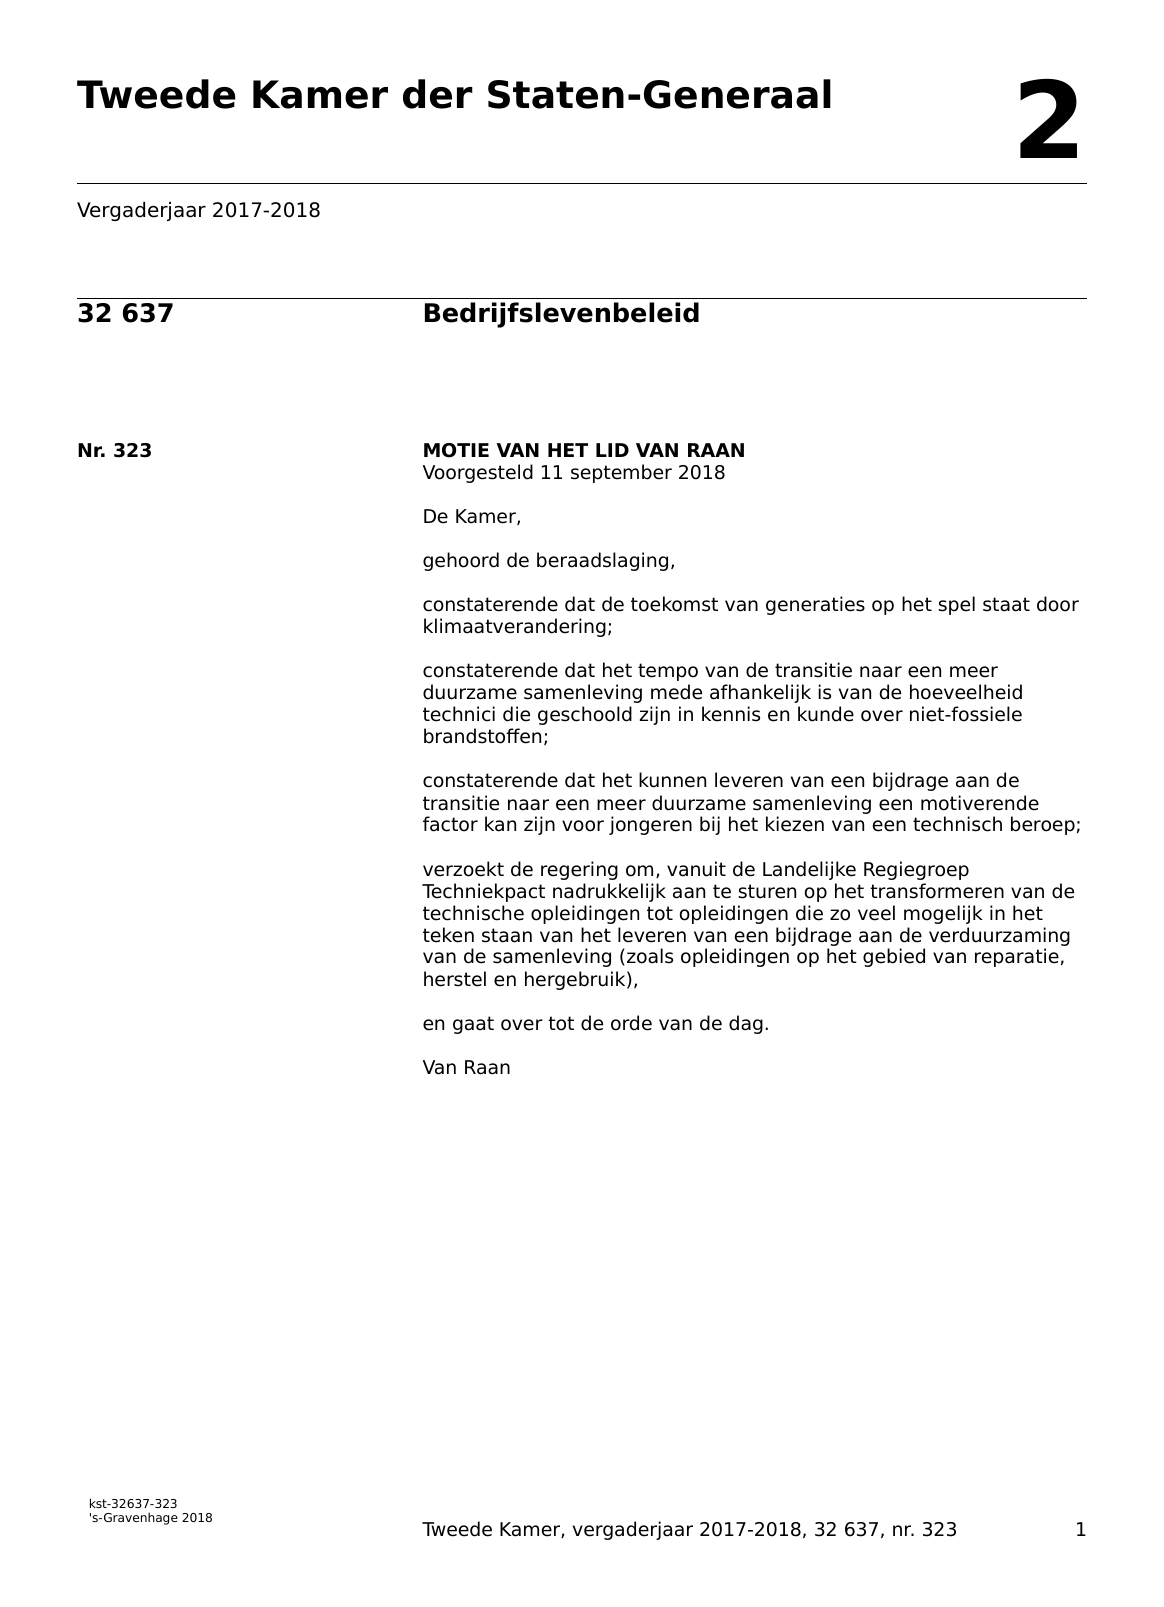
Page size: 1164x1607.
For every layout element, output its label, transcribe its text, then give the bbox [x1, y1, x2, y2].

text constaterende dat het tempo van de transitie naar een meer duurzame samenleving mede afhankelijk is van de hoeveelheid technici die geschoold zijn in kennis en kunde over niet-fossiele brandstoffen; [422, 660, 1087, 748]
text Voorgesteld 11 september 2018 [422, 462, 1087, 484]
text 's-Gravenhage 2018 [88, 1511, 323, 1525]
table_header Tweede Kamer der Staten-Generaal [77, 59, 886, 183]
text Van Raan [422, 1057, 1087, 1079]
table_cell Vergaderjaar 2017-2018 [77, 184, 1087, 298]
table_header 2 [886, 59, 1087, 183]
subtitle Nr. 323 MOTIE VAN HET LID VAN RAAN [77, 440, 1087, 462]
text kst-32637-323 [88, 1497, 323, 1511]
text constaterende dat de toekomst van generaties op het spel staat door klimaatverandering; [422, 594, 1087, 638]
text constaterende dat het kunnen leveren van een bijdrage aan de transitie naar een meer duurzame samenleving een motiverende factor kan zijn voor jongeren bij het kiezen van een technisch beroep; [422, 770, 1087, 836]
text en gaat over tot de orde van de dag. [422, 1013, 1087, 1034]
subtitle 32 637 Bedrijfslevenbeleid [77, 299, 1087, 329]
text gehoord de beraadslaging, [422, 550, 1087, 572]
text verzoekt de regering om, vanuit de Landelijke Regiegroep Techniekpact nadrukkelijk aan te sturen op het transformeren van de technische opleidingen tot opleidingen die zo veel mogelijk in het teken staan van het leveren van een bijdrage aan de verduurzaming van de samenleving (zoals opleidingen op het gebied van reparatie, herstel en hergebruik), [422, 858, 1087, 990]
text De Kamer, [422, 506, 1087, 528]
